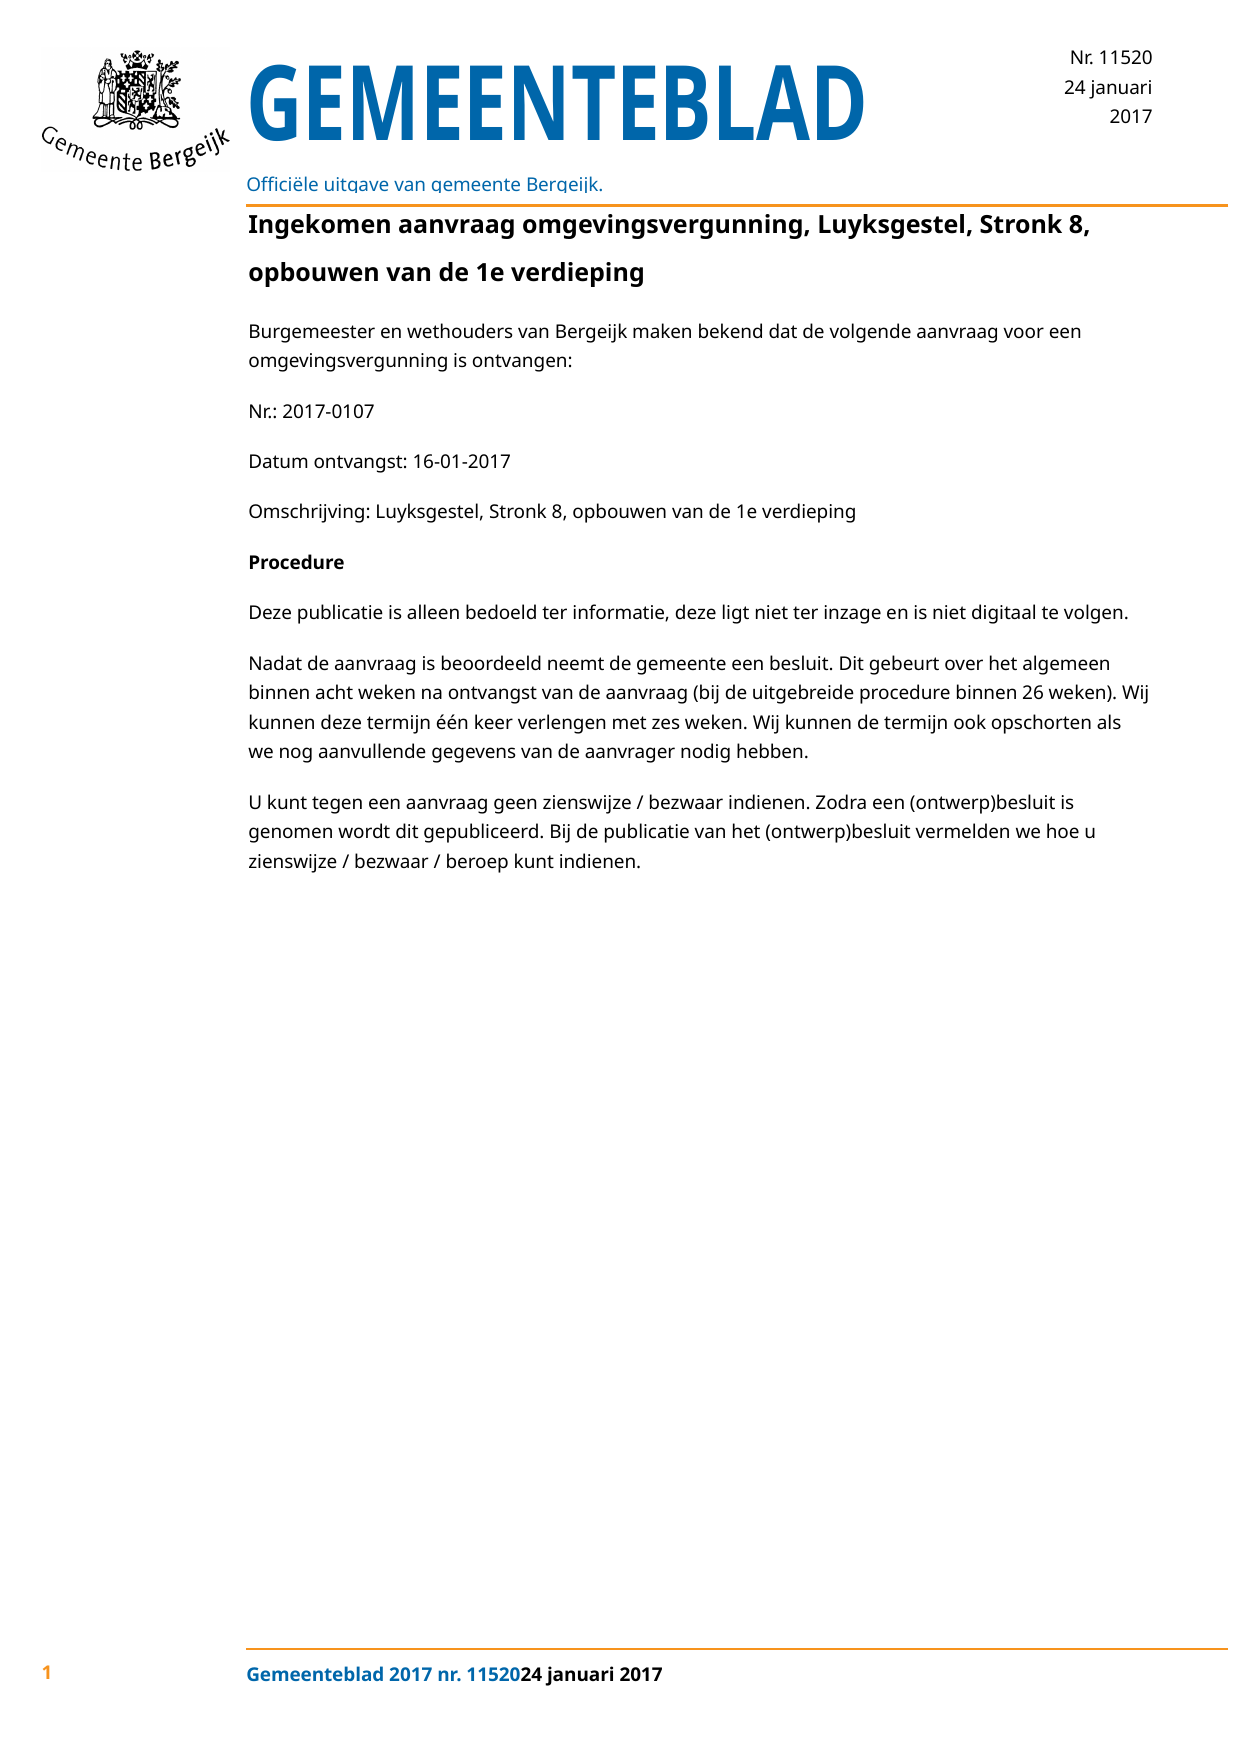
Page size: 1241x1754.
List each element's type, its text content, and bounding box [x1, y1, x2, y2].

picture [41, 47, 231, 172]
text Nadat de aanvraag is beoordeeld neemt de gemeente een besluit. Dit gebeurt over het algemeen binnen acht weken na ontvangst van de aanvraag (bij de uitgebreide procedure binnen 26 weken). Wij kunnen deze termijn één keer verlengen met zes weken. Wij kunnen de termijn ook opschorten als we nog aanvullende gegevens van de aanvrager nodig hebben. [248, 650, 1152, 764]
text Datum ontvangst: 16-01-2017 [248, 448, 1152, 474]
text Procedure [248, 549, 1152, 575]
text Omschrijving: Luyksgestel, Stronk 8, opbouwen van de 1e verdieping [248, 499, 1152, 524]
text U kunt tegen een aanvraag geen zienswijze / bezwaar indienen. Zodra een (ontwerp)besluit is genomen wordt dit gepubliceerd. Bij de publicatie van het (ontwerp)besluit vermelden we hoe u zienswijze / bezwaar / beroep kunt indienen. [248, 789, 1152, 874]
text Nr.: 2017-0107 [248, 398, 1152, 424]
text Deze publicatie is alleen bedoeld ter informatie, deze ligt niet ter inzage en is niet digitaal te volgen. [248, 599, 1152, 625]
text Burgemeester en wethouders van Bergeijk maken bekend dat de volgende aanvraag voor een omgevingsvergunning is ontvangen: [248, 318, 1152, 373]
text Ingekomen aanvraag omgevingsvergunning, Luyksgestel, Stronk 8, opbouwen van de 1e verdieping [248, 207, 1152, 288]
